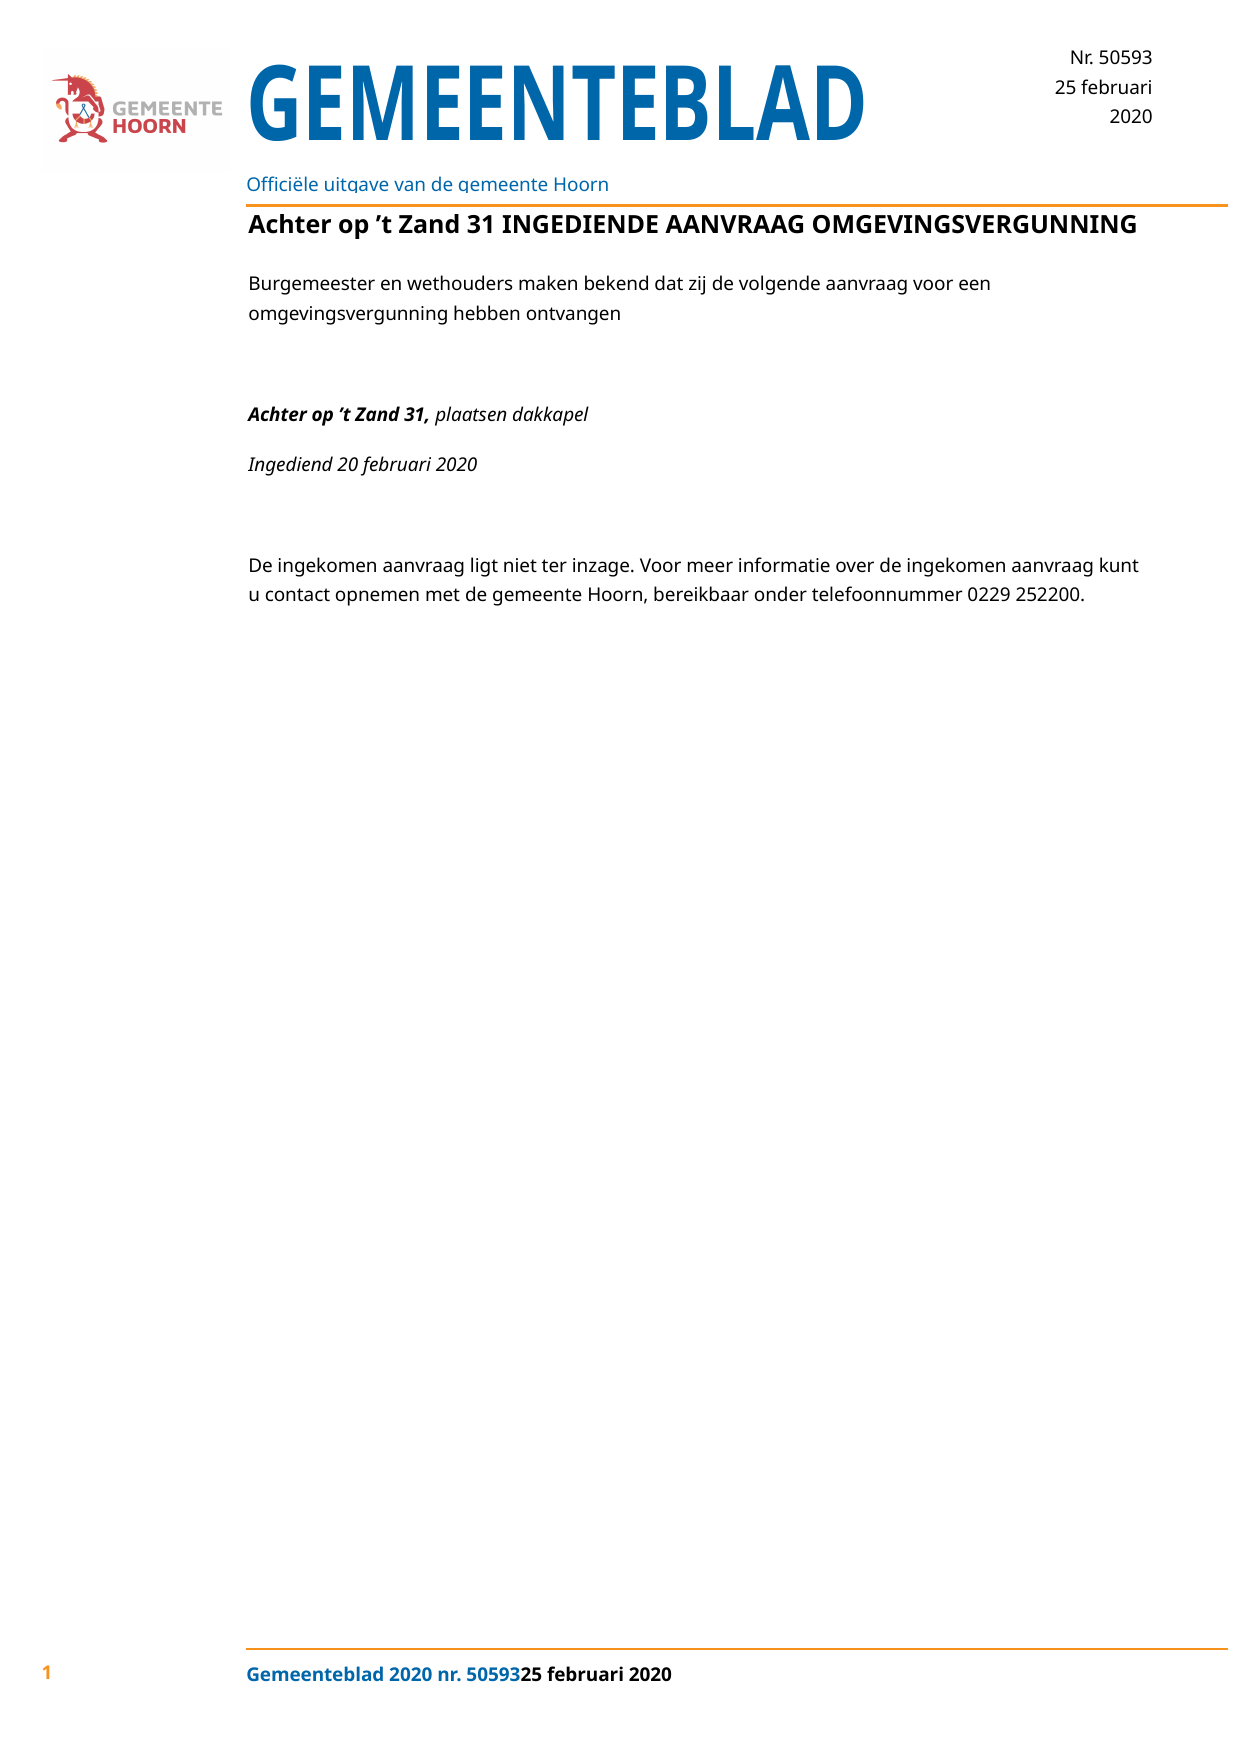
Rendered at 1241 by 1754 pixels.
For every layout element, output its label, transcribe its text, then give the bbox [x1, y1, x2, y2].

picture [41, 47, 231, 172]
text De ingekomen aanvraag ligt niet ter inzage. Voor meer informatie over de ingekomen aanvraag kunt u contact opnemen met de gemeente Hoorn, bereikbaar onder telefoonnummer 0229 252200. [248, 552, 1152, 607]
text Achter op ’t Zand 31 INGEDIENDE AANVRAAG OMGEVINGSVERGUNNING [248, 207, 1152, 241]
text Achter op ’t Zand 31, plaatsen dakkapel [248, 401, 1152, 426]
text Burgemeester en wethouders maken bekend dat zij de volgende aanvraag voor een omgevingsvergunning hebben ontvangen [248, 270, 1152, 326]
text Ingediend 20 februari 2020 [248, 451, 1152, 477]
